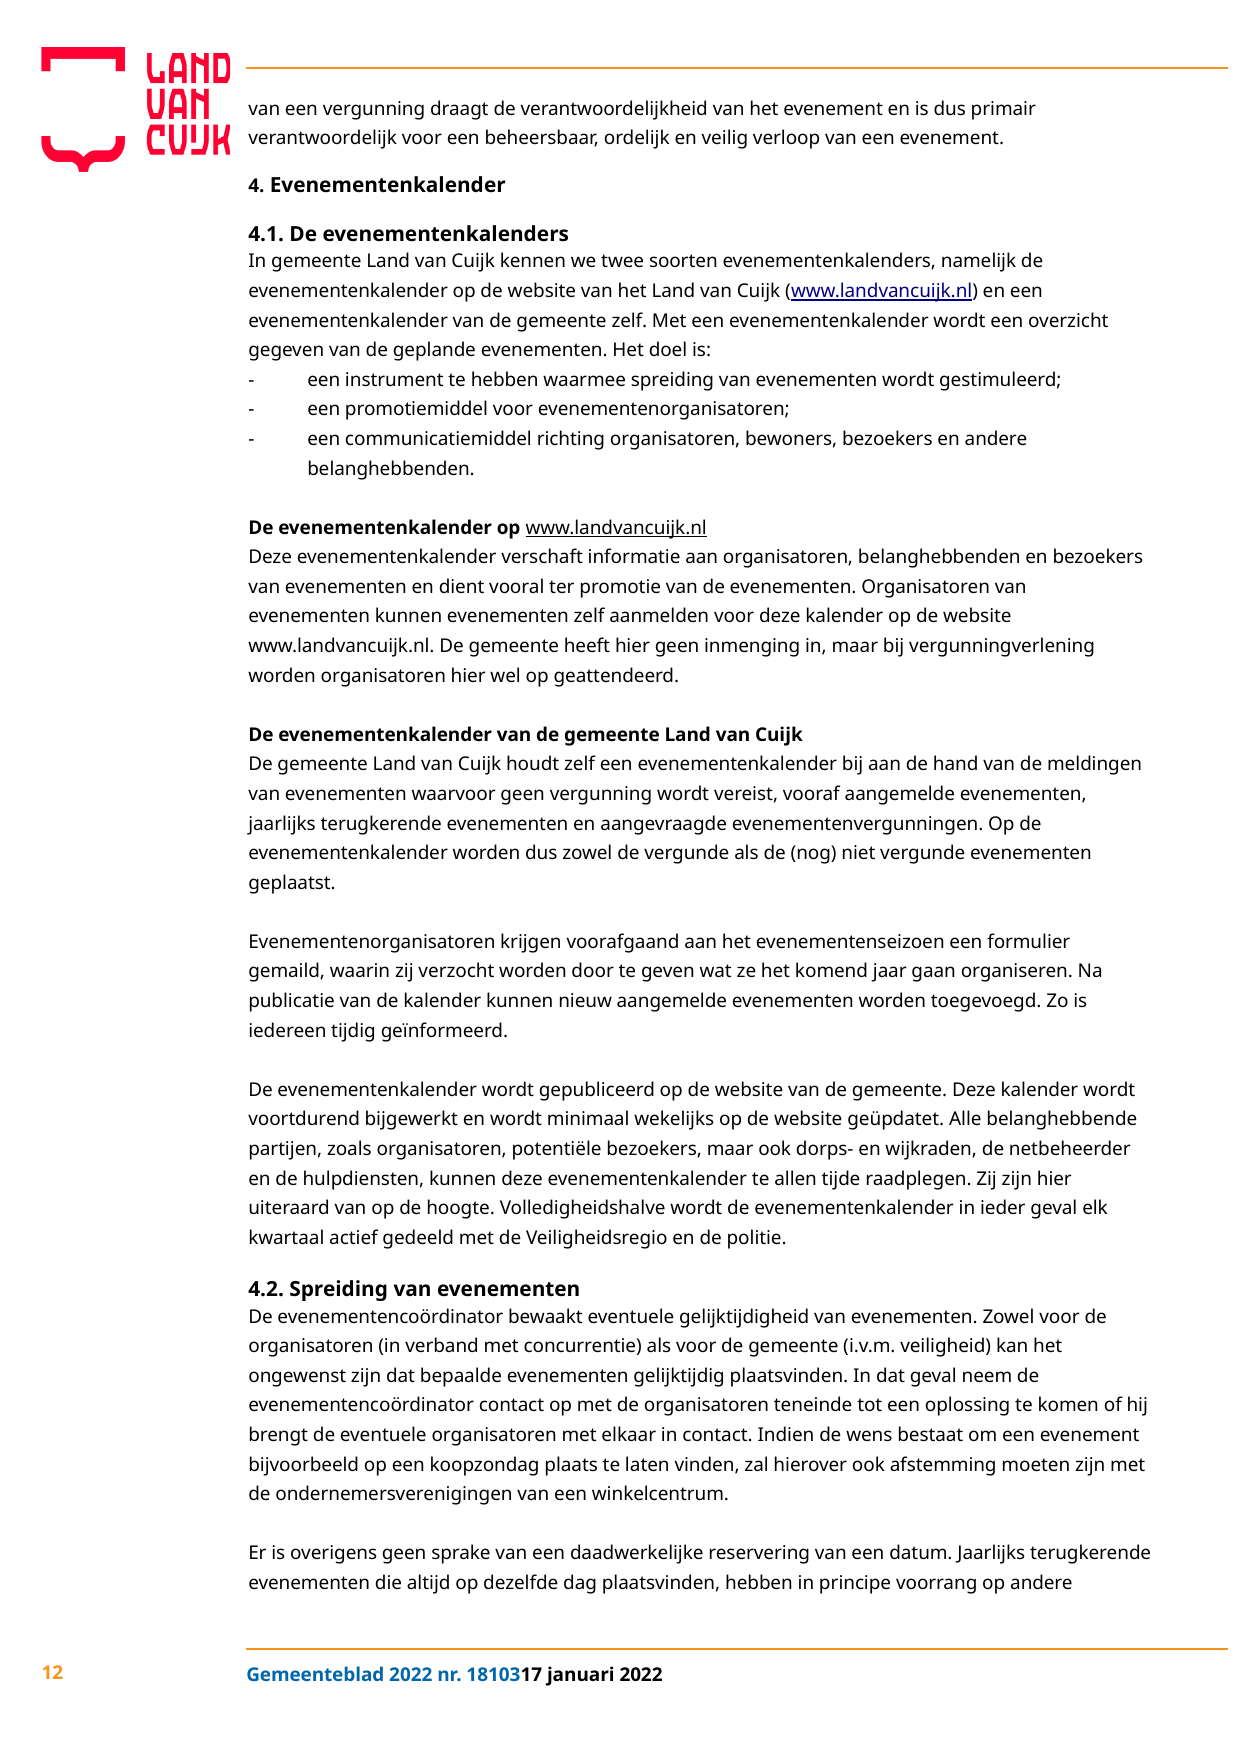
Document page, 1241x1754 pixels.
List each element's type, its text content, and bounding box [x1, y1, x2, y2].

text De evenementenkalender wordt gepubliceerd op de website van de gemeente. Deze kalender wordt voortdurend bijgewerkt en wordt minimaal wekelijks op de website geüpdatet. Alle belanghebbende partijen, zoals organisatoren, potentiële bezoekers, maar ook dorps- en wijkraden, de netbeheerder en de hulpdiensten, kunnen deze evenementenkalender te allen tijde raadplegen. Zij zijn hier uiteraard van op de hoogte. Volledigheidshalve wordt de evenementenkalender in ieder geval elk kwartaal actief gedeeld met de Veiligheidsregio en de politie. [248, 1076, 1152, 1250]
text De gemeente Land van Cuijk houdt zelf een evenementenkalender bij aan de hand van de meldingen van evenementen waarvoor geen vergunning wordt vereist, vooraf aangemelde evenementen, jaarlijks terugkerende evenementen en aangevraagde evenementenvergunningen. Op de evenementenkalender worden dus zowel de vergunde als de (nog) niet vergunde evenementen geplaatst. [248, 751, 1152, 895]
text Er is overigens geen sprake van een daadwerkelijke reservering van een datum. Jaarlijks terugkerende evenementen die altijd op dezelfde dag plaatsvinden, hebben in principe voorrang op andere [248, 1539, 1152, 1595]
text Evenementenorganisatoren krijgen voorafgaand aan het evenementenseizoen een formulier gemaild, waarin zij verzocht worden door te geven wat ze het komend jaar gaan organiseren. Na publicatie van de kalender kunnen nieuw aangemelde evenementen worden toegevoegd. Zo is iedereen tijdig geïnformeerd. [248, 928, 1152, 1043]
picture [41, 47, 231, 172]
list een promotiemiddel voor evenementenorganisatoren; [248, 396, 1152, 421]
text De evenementencoördinator bewaakt eventuele gelijktijdigheid van evenementen. Zowel voor de organisatoren (in verband met concurrentie) als voor de gemeente (i.v.m. veiligheid) kan het ongewenst zijn dat bepaalde evenementen gelijktijdig plaatsvinden. In dat geval neem de evenementencoördinator contact op met de organisatoren teneinde tot een oplossing te komen of hij brengt de eventuele organisatoren met elkaar in contact. Indien de wens bestaat om een evenement bijvoorbeeld op een koopzondag plaats te laten vinden, zal hierover ook afstemming moeten zijn met de ondernemersverenigingen van een winkelcentrum. [248, 1303, 1152, 1506]
text 4.1. De evenementenkalenders [248, 219, 1152, 248]
text De evenementenkalender van de gemeente Land van Cuijk [248, 721, 1152, 747]
text 4. Evenementenkalender [248, 170, 1152, 198]
text van een vergunning draagt de verantwoordelijkheid van het evenement en is dus primair verantwoordelijk voor een beheersbaar, ordelijk en veilig verloop van een evenement. [248, 95, 1152, 150]
list een communicatiemiddel richting organisatoren, bewoners, bezoekers en andere belanghebbenden. [248, 425, 1152, 481]
list een instrument te hebben waarmee spreiding van evenementen wordt gestimuleerd; [248, 366, 1152, 392]
text In gemeente Land van Cuijk kennen we twee soorten evenementenkalenders, namelijk de evenementenkalender op de website van het Land van Cuijk (www.landvancuijk.nl) en een evenementenkalender van de gemeente zelf. Met een evenementenkalender wordt een overzicht gegeven van de geplande evenementen. Het doel is: [248, 248, 1152, 362]
text De evenementenkalender op www.landvancuijk.nl [248, 514, 1152, 540]
text Deze evenementenkalender verschaft informatie aan organisatoren, belanghebbenden en bezoekers van evenementen en dient vooral ter promotie van de evenementen. Organisatoren van evenementen kunnen evenementen zelf aanmelden voor deze kalender op de website www.landvancuijk.nl. De gemeente heeft hier geen inmenging in, maar bij vergunningverlening worden organisatoren hier wel op geattendeerd. [248, 543, 1152, 688]
text 4.2. Spreiding van evenementen [248, 1274, 1152, 1303]
